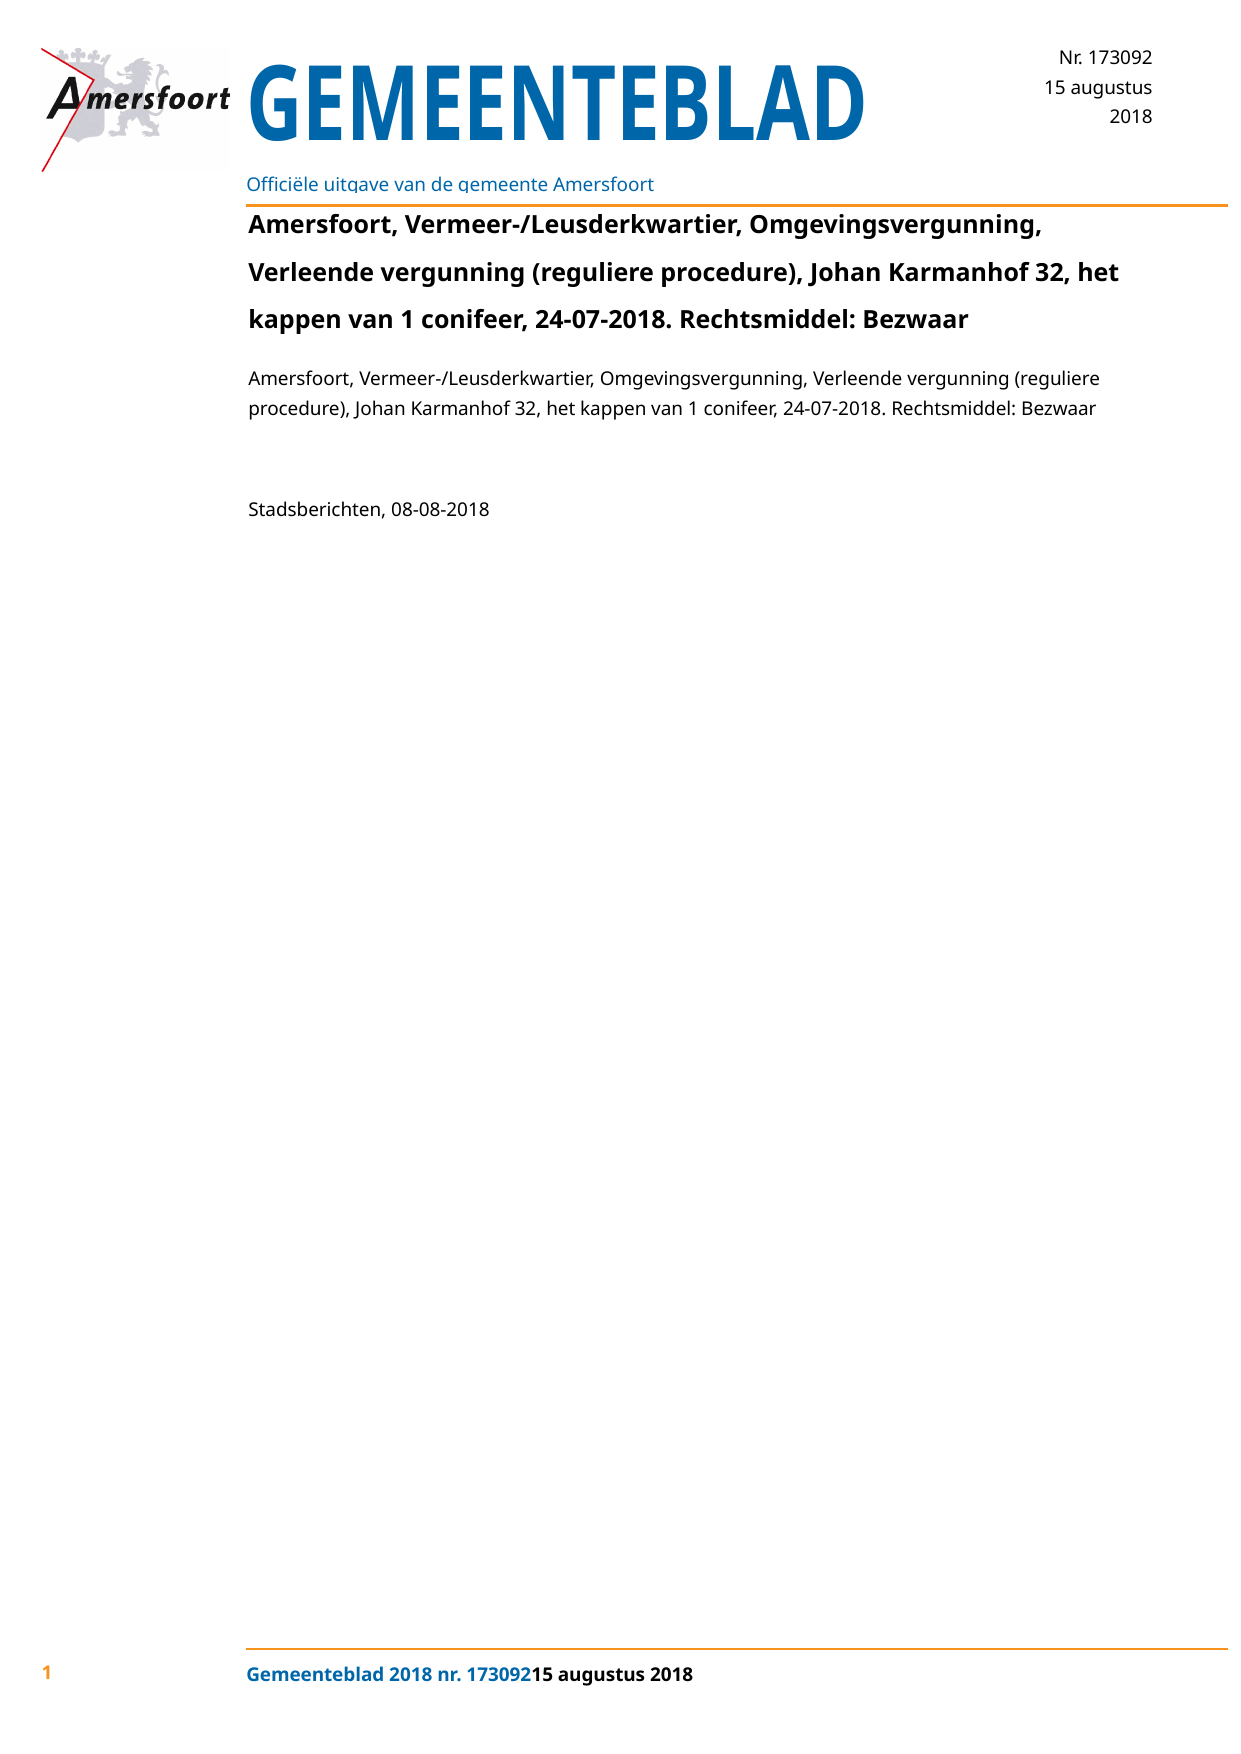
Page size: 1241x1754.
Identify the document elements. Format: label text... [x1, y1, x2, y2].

text Amersfoort, Vermeer-/Leusderkwartier, Omgevingsvergunning, Verleende vergunning (reguliere procedure), Johan Karmanhof 32, het kappen van 1 conifeer, 24-07-2018. Rechtsmiddel: Bezwaar [248, 366, 1152, 421]
text Amersfoort, Vermeer-/Leusderkwartier, Omgevingsvergunning, Verleende vergunning (reguliere procedure), Johan Karmanhof 32, het kappen van 1 conifeer, 24-07-2018. Rechtsmiddel: Bezwaar [248, 207, 1152, 336]
picture [41, 47, 231, 172]
text Stadsberichten, 08-08-2018 [248, 496, 1152, 522]
